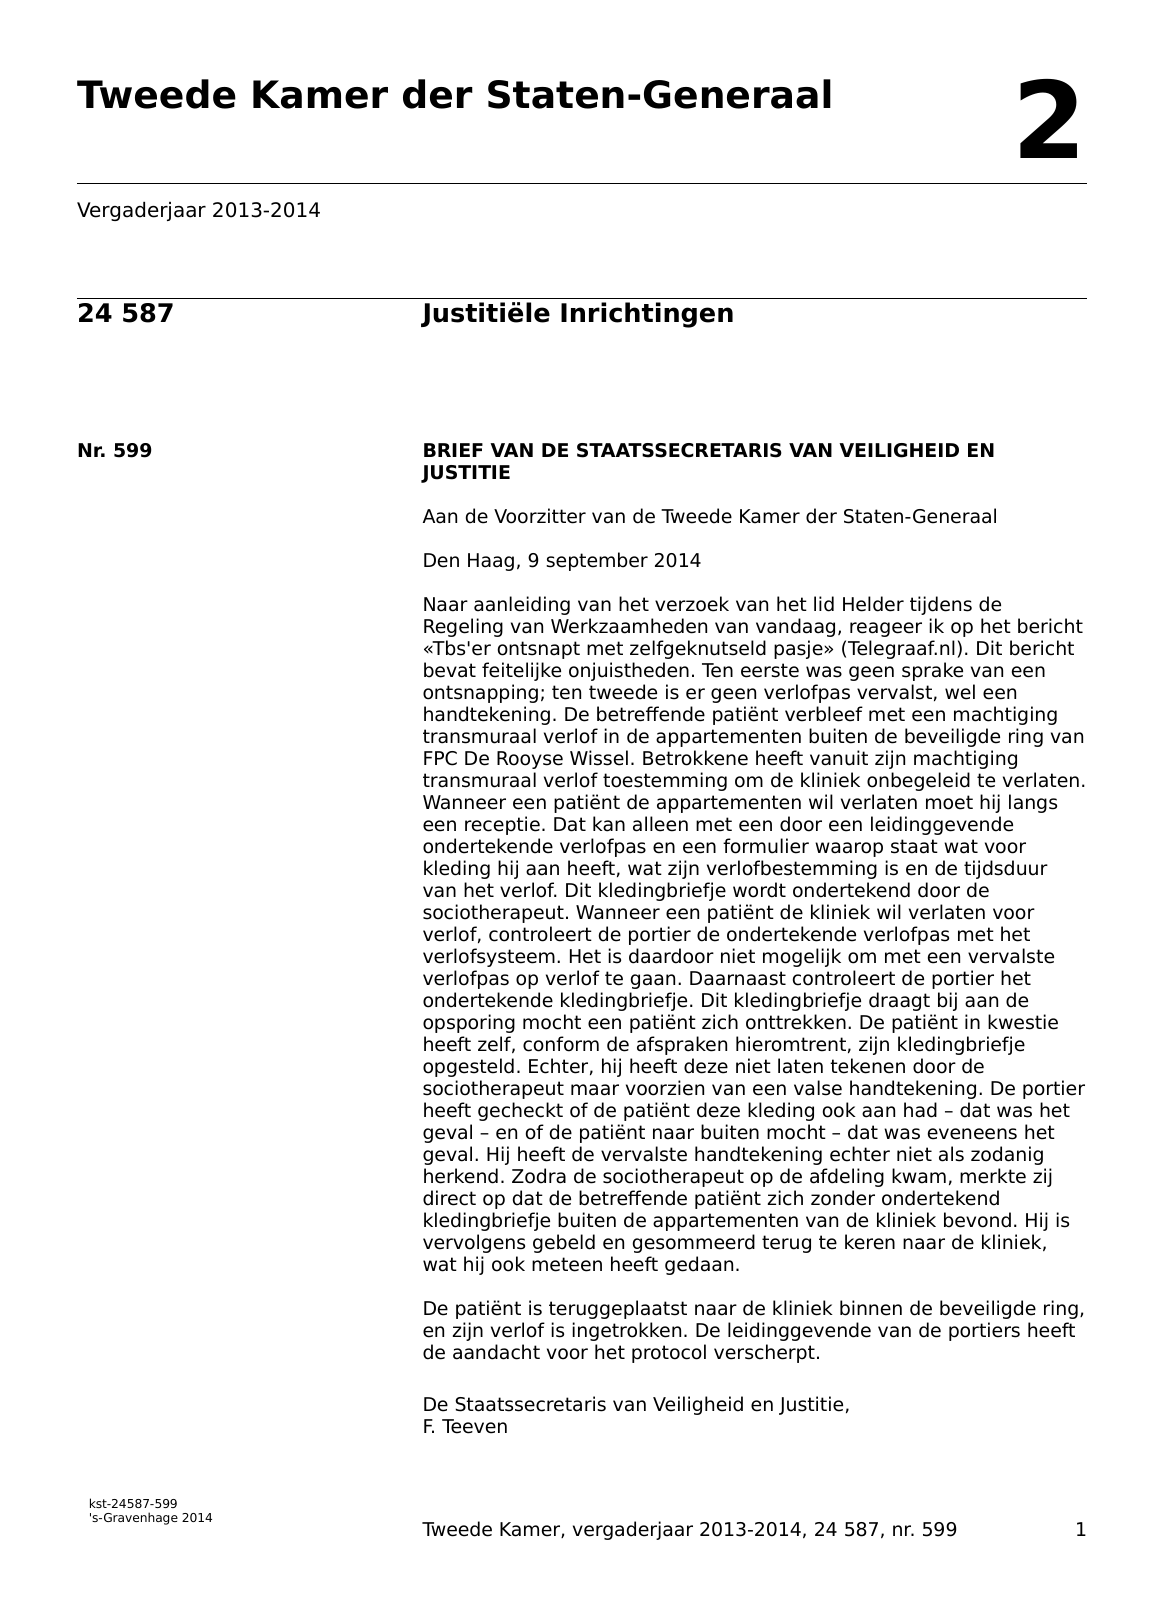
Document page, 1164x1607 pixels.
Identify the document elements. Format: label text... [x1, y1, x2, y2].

text Aan de Voorzitter van de Tweede Kamer der Staten-Generaal [422, 506, 1087, 528]
table_header Tweede Kamer der Staten-Generaal [77, 59, 886, 183]
text De patiënt is teruggeplaatst naar de kliniek binnen de beveiligde ring, en zijn verlof is ingetrokken. De leidinggevende van de portiers heeft de aandacht voor het protocol verscherpt. [422, 1298, 1087, 1364]
text 's-Gravenhage 2014 [88, 1511, 323, 1525]
table_header 2 [886, 59, 1087, 183]
table_cell Vergaderjaar 2013-2014 [77, 184, 1087, 298]
text Naar aanleiding van het verzoek van het lid Helder tijdens de Regeling van Werkzaamheden van vandaag, reageer ik op het bericht «Tbs'er ontsnapt met zelfgeknutseld pasje» (Telegraaf.nl). Dit bericht bevat feitelijke onjuistheden. Ten eerste was geen sprake van een ontsnapping; ten tweede is er geen verlofpas vervalst, wel een handtekening. De betreffende patiënt verbleef met een machtiging transmuraal verlof in de appartementen buiten de beveiligde ring van FPC De Rooyse Wissel. Betrokkene heeft vanuit zijn machtiging transmuraal verlof toestemming om de kliniek onbegeleid te verlaten. Wanneer een patiënt de appartementen wil verlaten moet hij langs een receptie. Dat kan alleen met een door een leidinggevende ondertekende verlofpas en een formulier waarop staat wat voor kleding hij aan heeft, wat zijn verlofbestemming is en de tijdsduur van het verlof. Dit kledingbriefje wordt ondertekend door de sociotherapeut. Wanneer een patiënt de kliniek wil verlaten voor verlof, controleert de portier de ondertekende verlofpas met het verlofsysteem. Het is daardoor niet mogelijk om met een vervalste verlofpas op verlof te gaan. Daarnaast controleert de portier het ondertekende kledingbriefje. Dit kledingbriefje draagt bij aan de opsporing mocht een patiënt zich onttrekken. De patiënt in kwestie heeft zelf, conform de afspraken hieromtrent, zijn kledingbriefje opgesteld. Echter, hij heeft deze niet laten tekenen door de sociotherapeut maar voorzien van een valse handtekening. De portier heeft gecheckt of de patiënt deze kleding ook aan had – dat was het geval – en of de patiënt naar buiten mocht – dat was eveneens het geval. Hij heeft de vervalste handtekening echter niet als zodanig herkend. Zodra de sociotherapeut op de afdeling kwam, merkte zij direct op dat de betreffende patiënt zich zonder ondertekend kledingbriefje buiten de appartementen van de kliniek bevond. Hij is vervolgens gebeld en gesommeerd terug te keren naar de kliniek, wat hij ook meteen heeft gedaan. [422, 594, 1087, 1276]
text Den Haag, 9 september 2014 [422, 550, 1087, 572]
text De Staatssecretaris van Veiligheid en Justitie, F. Teeven [422, 1394, 1087, 1438]
subtitle 24 587 Justitiële Inrichtingen [77, 299, 1087, 329]
subtitle Nr. 599 BRIEF VAN DE STAATSSECRETARIS VAN VEILIGHEID EN JUSTITIE [77, 440, 1087, 484]
text kst-24587-599 [88, 1497, 323, 1511]
